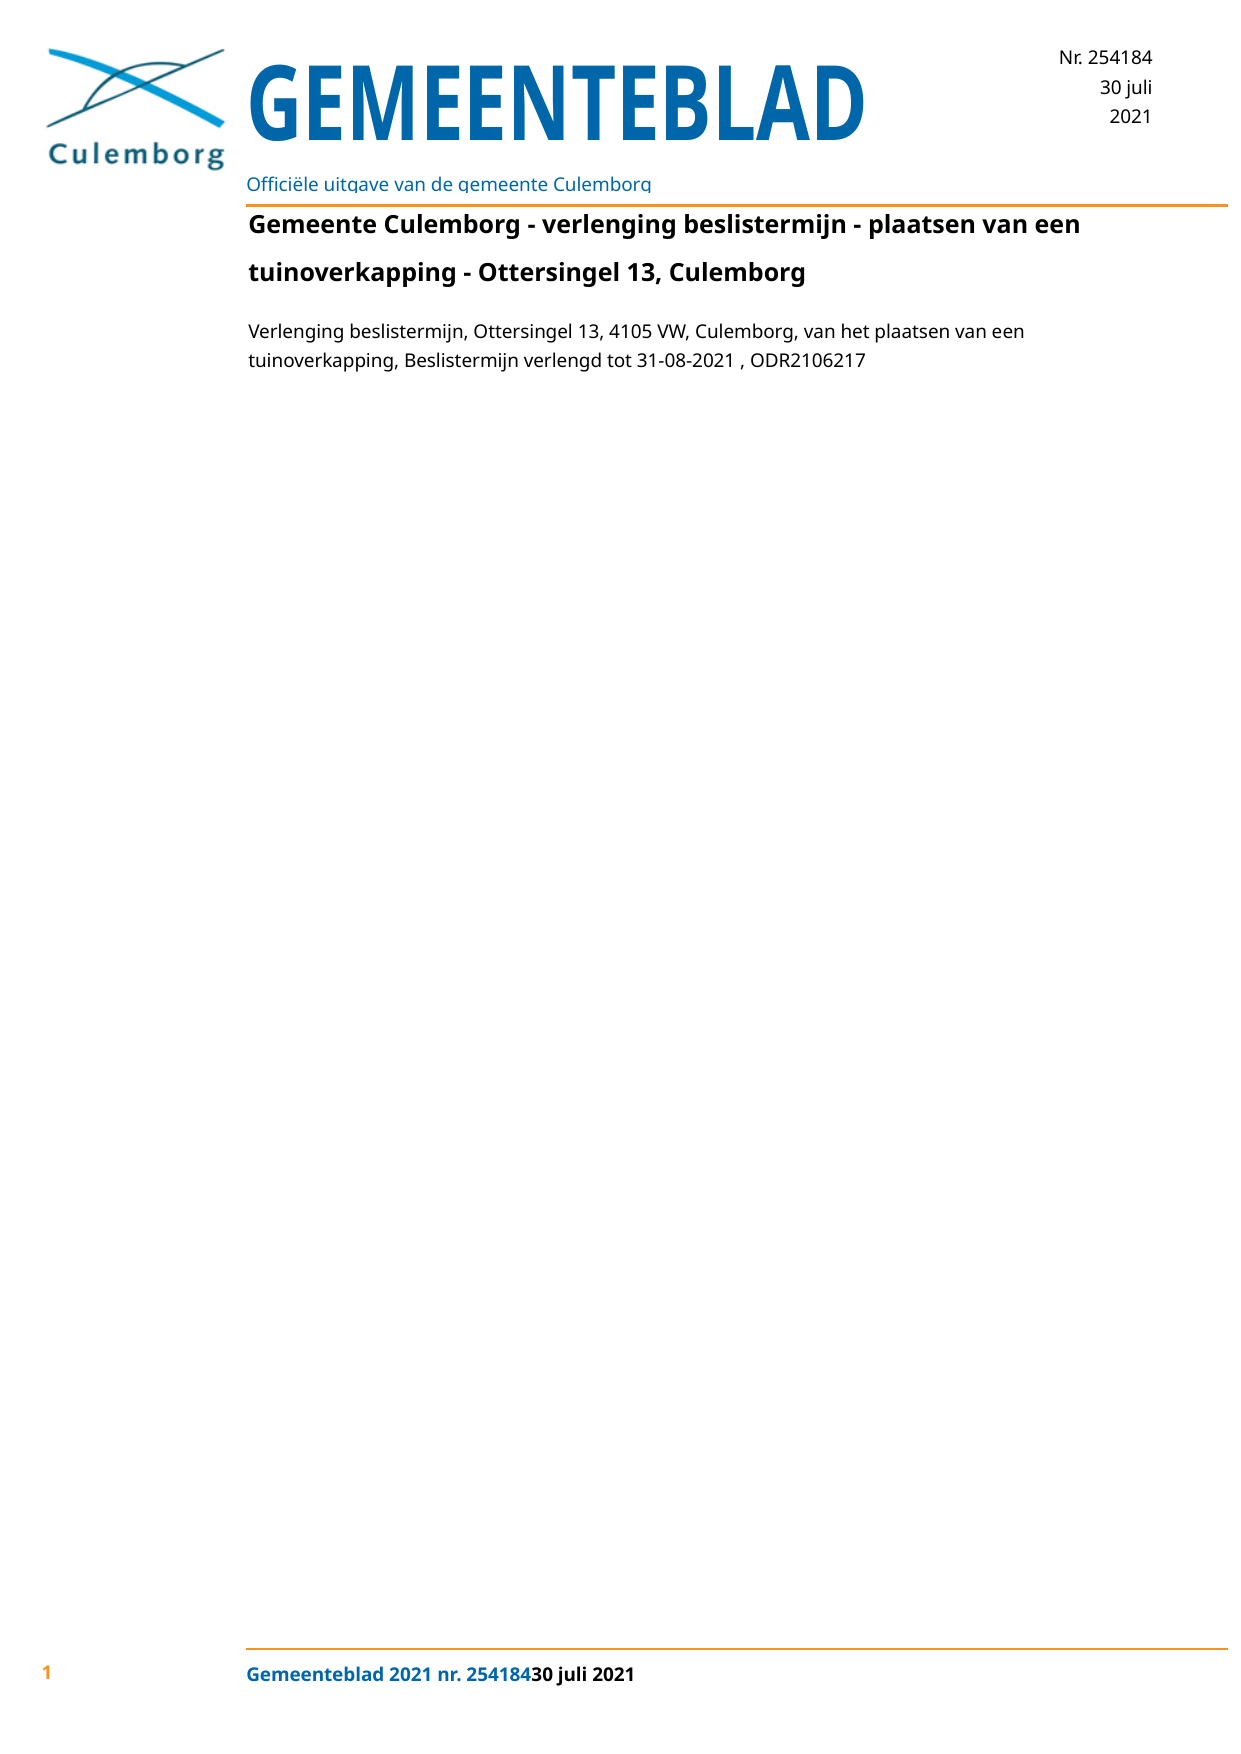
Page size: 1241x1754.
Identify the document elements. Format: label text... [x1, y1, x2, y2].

text Gemeente Culemborg - verlenging beslistermijn - plaatsen van een tuinoverkapping - Ottersingel 13, Culemborg [248, 207, 1152, 288]
text Verlenging beslistermijn, Ottersingel 13, 4105 VW, Culemborg, van het plaatsen van een tuinoverkapping, Beslistermijn verlengd tot 31-08-2021 , ODR2106217 [248, 318, 1152, 373]
picture [41, 47, 231, 172]
